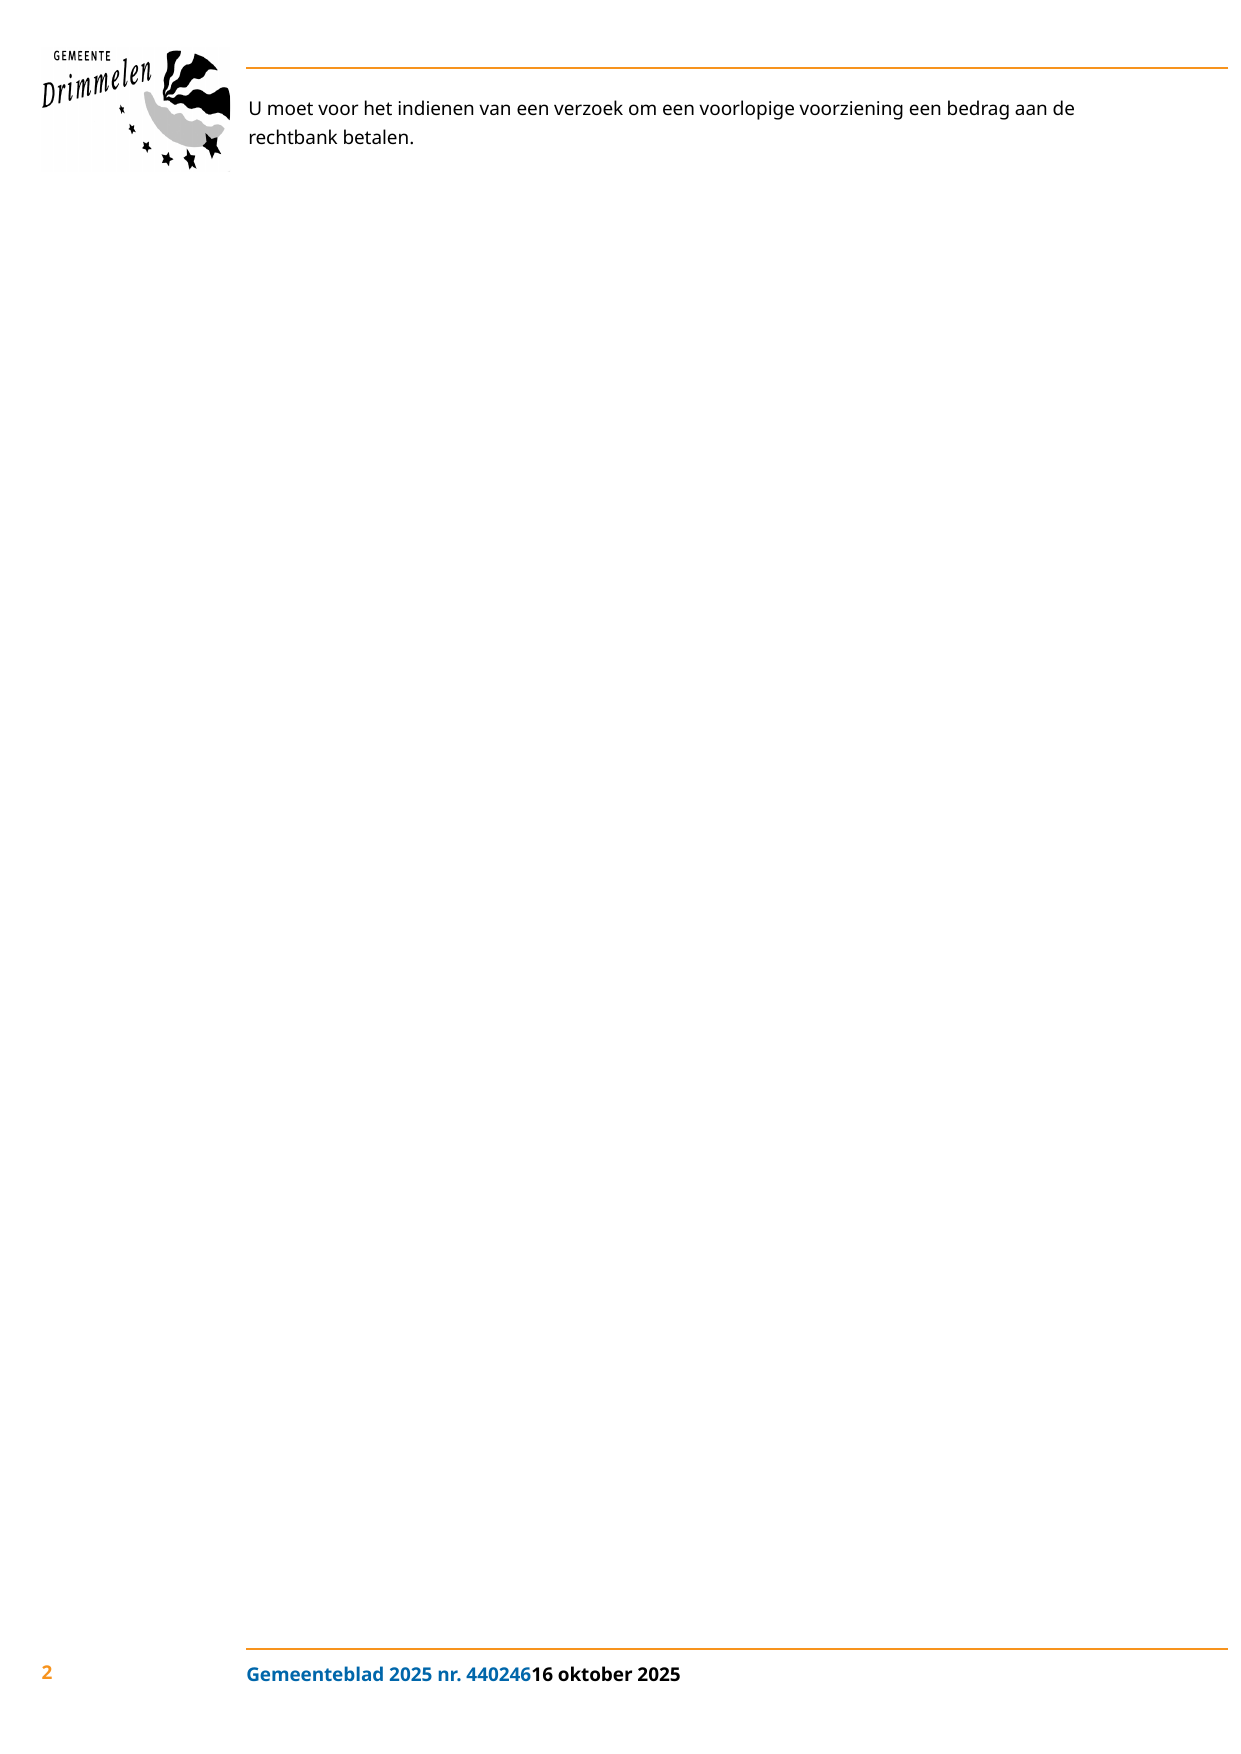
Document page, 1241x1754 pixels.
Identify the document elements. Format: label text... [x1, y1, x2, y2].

text U moet voor het indienen van een verzoek om een voorlopige voorziening een bedrag aan de rechtbank betalen. [248, 95, 1152, 150]
picture [41, 47, 231, 172]
